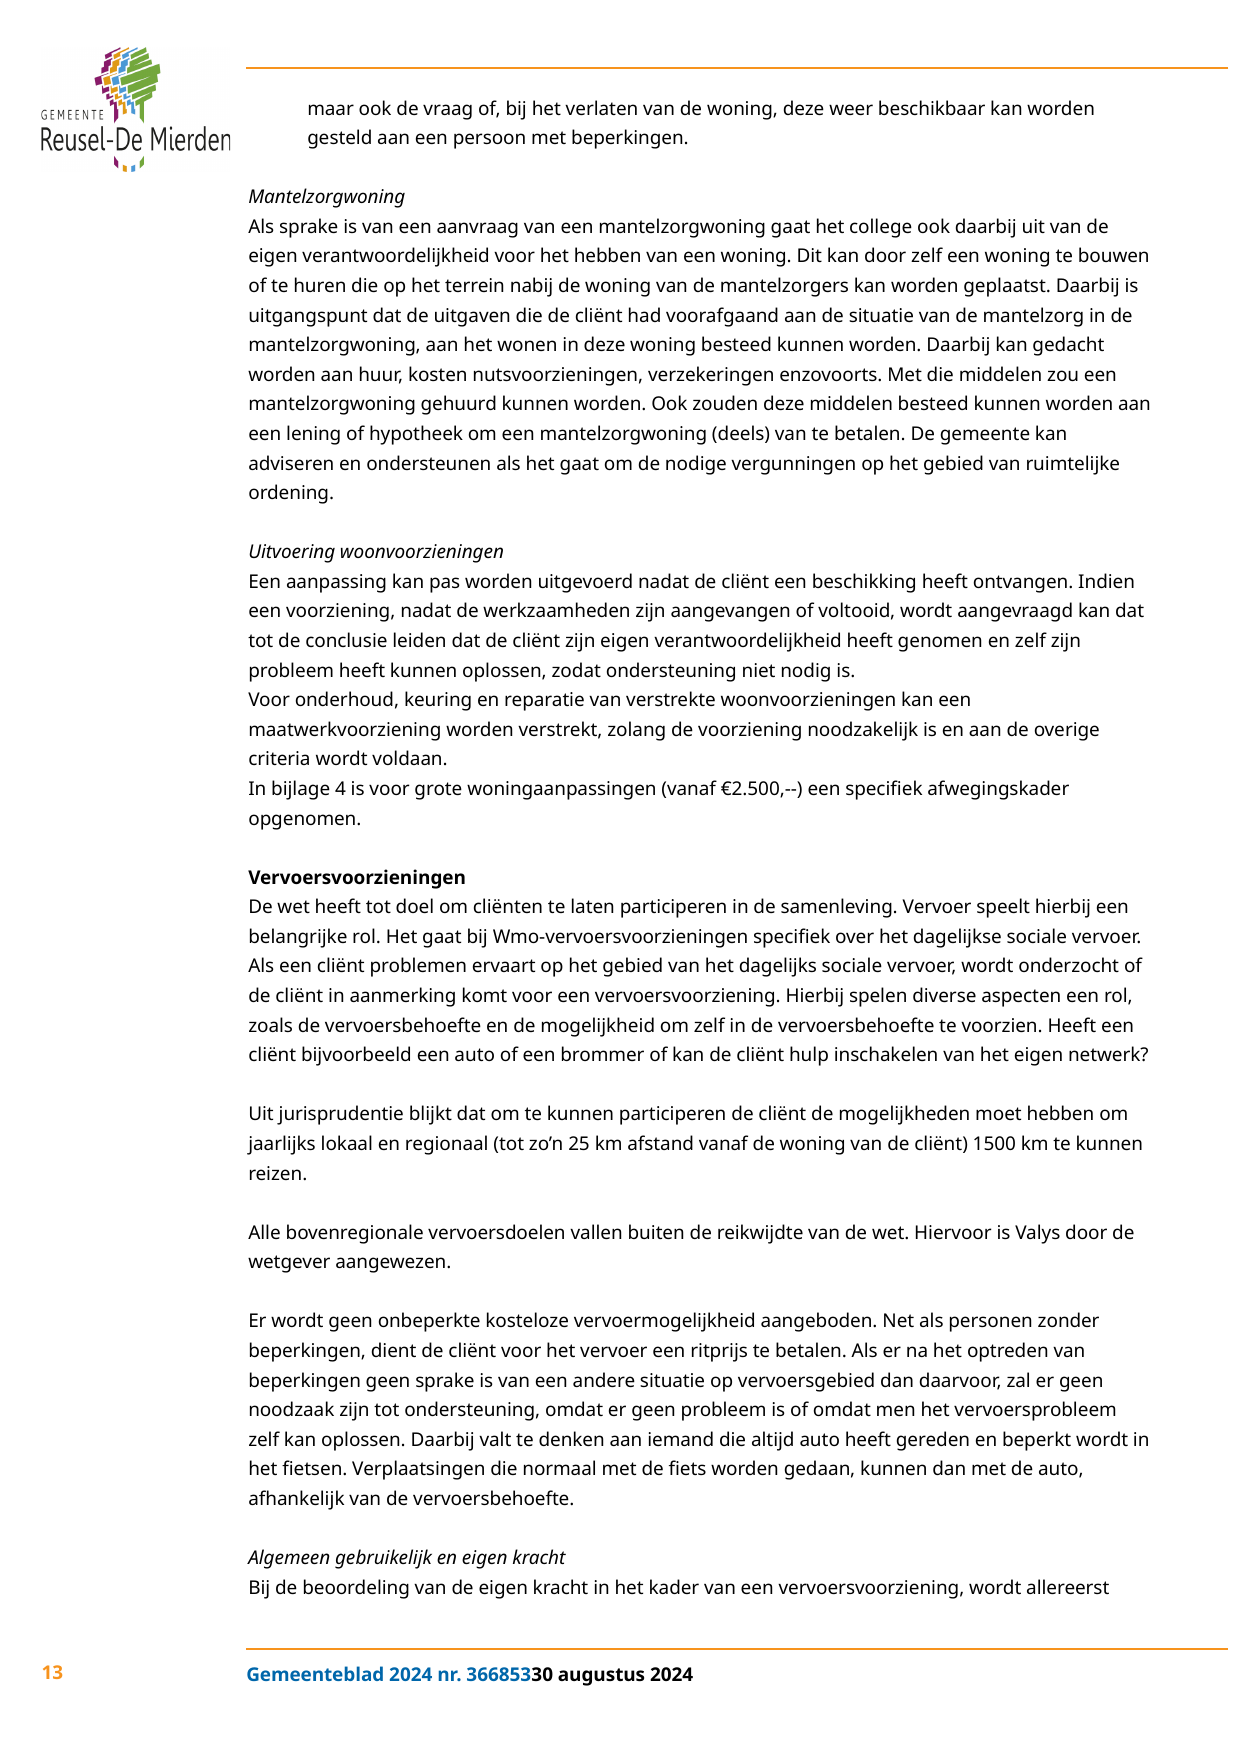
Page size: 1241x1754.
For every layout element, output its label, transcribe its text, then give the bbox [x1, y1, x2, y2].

text In bijlage 4 is voor grote woningaanpassingen (vanaf €2.500,--) een specifiek afwegingskader opgenomen. [248, 775, 1152, 831]
text Vervoersvoorzieningen [248, 864, 1152, 890]
text Uit jurisprudentie blijkt dat om te kunnen participeren de cliënt de mogelijkheden moet hebben om jaarlijks lokaal en regionaal (tot zo’n 25 km afstand vanaf de woning van de cliënt) 1500 km te kunnen reizen. [248, 1101, 1152, 1186]
text Als sprake is van een aanvraag van een mantelzorgwoning gaat het college ook daarbij uit van de eigen verantwoordelijkheid voor het hebben van een woning. Dit kan door zelf een woning te bouwen of te huren die op het terrein nabij de woning van de mantelzorgers kan worden geplaatst. Daarbij is uitgangspunt dat de uitgaven die de cliënt had voorafgaand aan de situatie van de mantelzorg in de mantelzorgwoning, aan het wonen in deze woning besteed kunnen worden. Daarbij kan gedacht worden aan huur, kosten nutsvoorzieningen, verzekeringen enzovoorts. Met die middelen zou een mantelzorgwoning gehuurd kunnen worden. Ook zouden deze middelen besteed kunnen worden aan een lening of hypotheek om een mantelzorgwoning (deels) van te betalen. De gemeente kan adviseren en ondersteunen als het gaat om de nodige vergunningen op het gebied van ruimtelijke ordening. [248, 213, 1152, 505]
text Alle bovenregionale vervoersdoelen vallen buiten de reikwijdte van de wet. Hiervoor is Valys door de wetgever aangewezen. [248, 1219, 1152, 1274]
text Er wordt geen onbeperkte kosteloze vervoermogelijkheid aangeboden. Net als personen zonder beperkingen, dient de cliënt voor het vervoer een ritprijs te betalen. Als er na het optreden van beperkingen geen sprake is van een andere situatie op vervoersgebied dan daarvoor, zal er geen noodzaak zijn tot ondersteuning, omdat er geen probleem is of omdat men het vervoersprobleem zelf kan oplossen. Daarbij valt te denken aan iemand die altijd auto heeft gereden en beperkt wordt in het fietsen. Verplaatsingen die normaal met de fiets worden gedaan, kunnen dan met de auto, afhankelijk van de vervoersbehoefte. [248, 1308, 1152, 1511]
text Algemeen gebruikelijk en eigen kracht [248, 1544, 1152, 1570]
text Een aanpassing kan pas worden uitgevoerd nadat de cliënt een beschikking heeft ontvangen. Indien een voorziening, nadat de werkzaamheden zijn aangevangen of voltooid, wordt aangevraagd kan dat tot de conclusie leiden dat de cliënt zijn eigen verantwoordelijkheid heeft genomen en zelf zijn probleem heeft kunnen oplossen, zodat ondersteuning niet nodig is. [248, 568, 1152, 683]
text Uitvoering woonvoorzieningen [248, 538, 1152, 564]
list maar ook de vraag of, bij het verlaten van de woning, deze weer beschikbaar kan worden gesteld aan een persoon met beperkingen. [248, 95, 1152, 150]
text Mantelzorgwoning [248, 183, 1152, 209]
text Voor onderhoud, keuring en reparatie van verstrekte woonvoorzieningen kan een maatwerkvoorziening worden verstrekt, zolang de voorziening noodzakelijk is en aan de overige criteria wordt voldaan. [248, 686, 1152, 771]
text Bij de beoordeling van de eigen kracht in het kader van een vervoersvoorziening, wordt allereerst [248, 1574, 1152, 1600]
picture [41, 47, 231, 172]
text De wet heeft tot doel om cliënten te laten participeren in de samenleving. Vervoer speelt hierbij een belangrijke rol. Het gaat bij Wmo-vervoersvoorzieningen specifiek over het dagelijkse sociale vervoer. Als een cliënt problemen ervaart op het gebied van het dagelijks sociale vervoer, wordt onderzocht of de cliënt in aanmerking komt voor een vervoersvoorziening. Hierbij spelen diverse aspecten een rol, zoals de vervoersbehoefte en de mogelijkheid om zelf in de vervoersbehoefte te voorzien. Heeft een cliënt bijvoorbeeld een auto of een brommer of kan de cliënt hulp inschakelen van het eigen netwerk? [248, 893, 1152, 1067]
